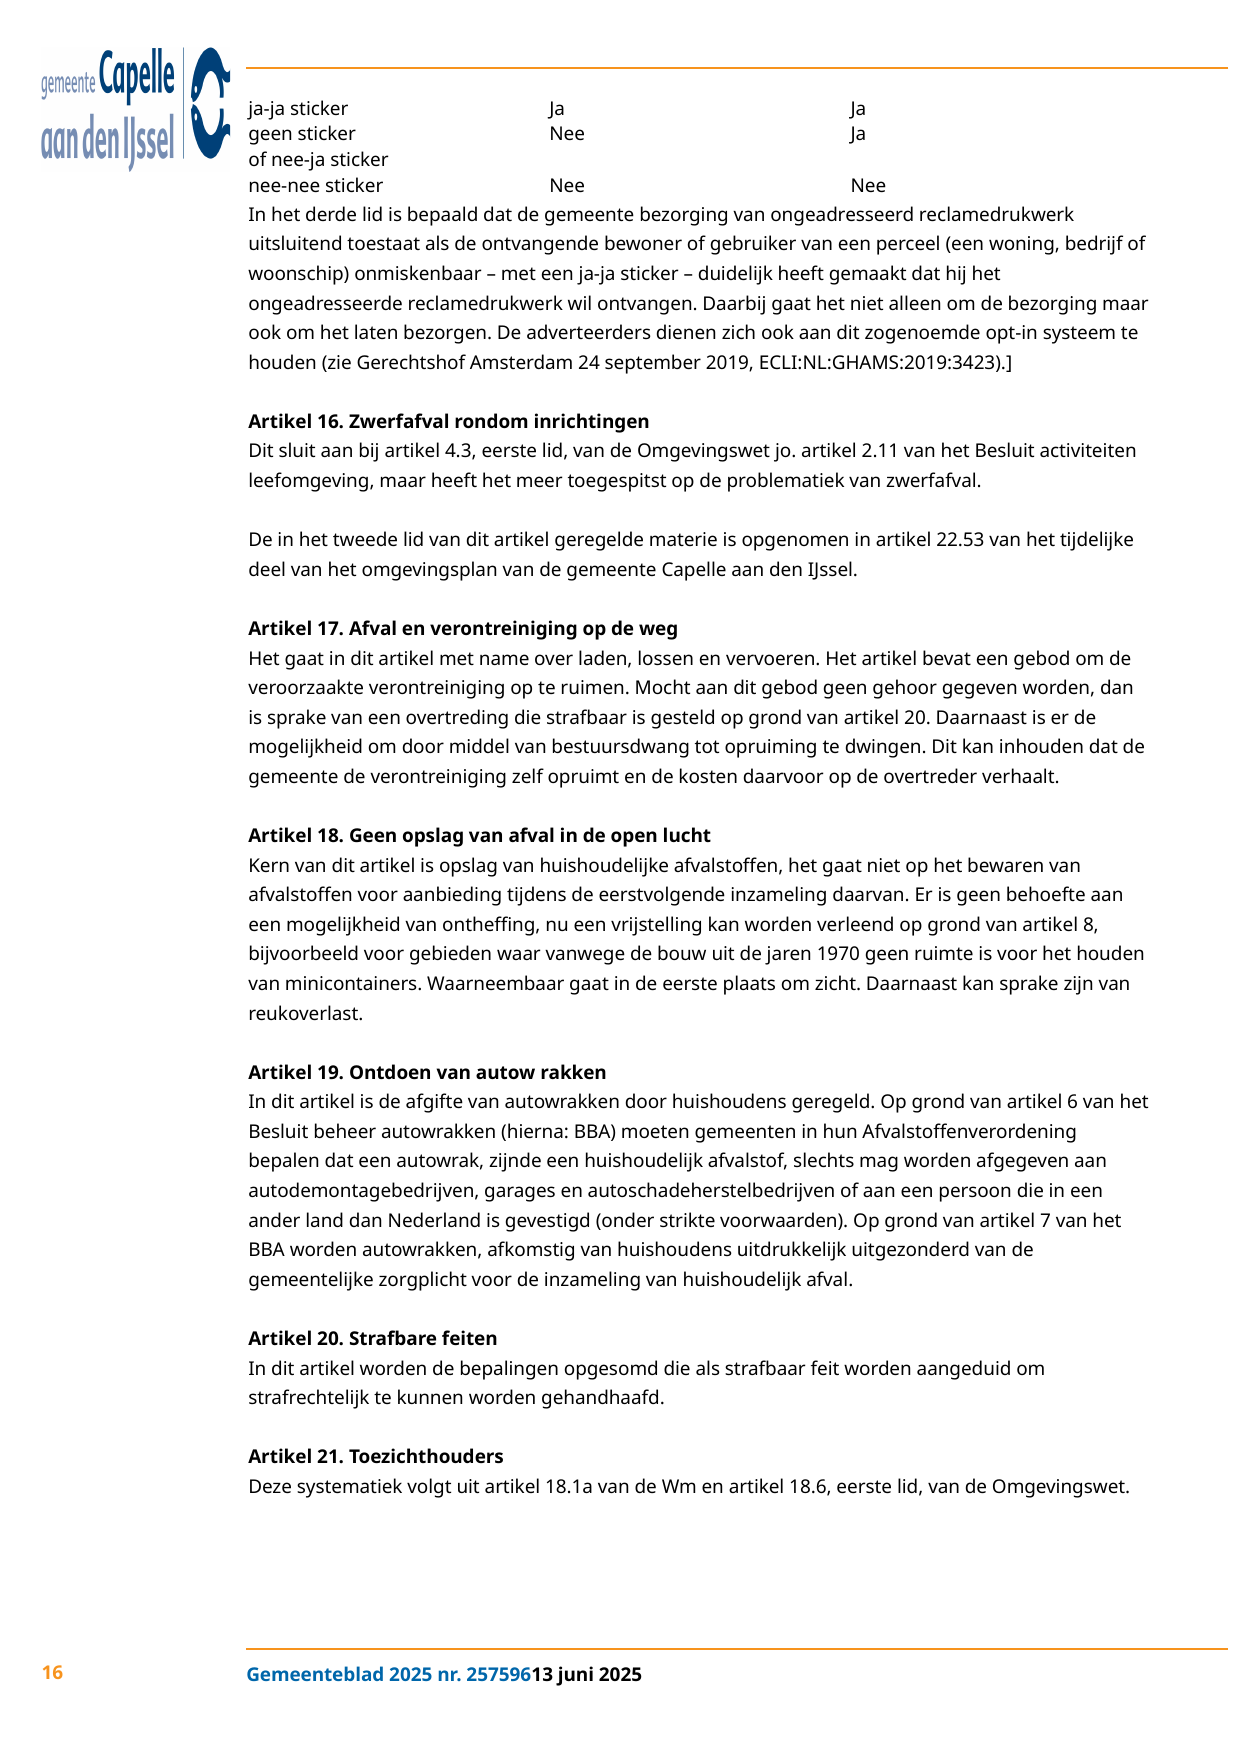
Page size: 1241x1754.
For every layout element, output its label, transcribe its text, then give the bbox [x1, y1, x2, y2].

table_cell of nee-ja sticker [248, 146, 1152, 172]
text Artikel 18. Geen opslag van afval in de open lucht [248, 822, 1152, 848]
table_cell Nee [549, 121, 850, 146]
text Artikel 19. Ontdoen van autow rakken [248, 1059, 1152, 1084]
table_cell Nee [850, 172, 1152, 198]
text In dit artikel worden de bepalingen opgesomd die als strafbaar feit worden aangeduid om strafrechtelijk te kunnen worden gehandhaafd. [248, 1355, 1152, 1410]
text Dit sluit aan bij artikel 4.3, eerste lid, van de Omgevingswet jo. artikel 2.11 van het Besluit activiteiten leefomgeving, maar heeft het meer toegespitst op de problematiek van zwerfafval. [248, 438, 1152, 493]
table_cell Ja [850, 95, 1152, 121]
table_cell Ja [850, 121, 1152, 146]
text Artikel 20. Strafbare feiten [248, 1325, 1152, 1351]
picture [41, 47, 231, 172]
text Artikel 21. Toezichthouders [248, 1443, 1152, 1469]
text Artikel 16. Zwerfafval rondom inrichtingen [248, 408, 1152, 434]
text Kern van dit artikel is opslag van huishoudelijke afvalstoffen, het gaat niet op het bewaren van afvalstoffen voor aanbieding tijdens de eerstvolgende inzameling daarvan. Er is geen behoefte aan een mogelijkheid van ontheffing, nu een vrijstelling kan worden verleend op grond van artikel 8, bijvoorbeeld voor gebieden waar vanwege de bouw uit de jaren 1970 geen ruimte is voor het houden van minicontainers. Waarneembaar gaat in de eerste plaats om zicht. Daarnaast kan sprake zijn van reukoverlast. [248, 852, 1152, 1025]
text Artikel 17. Afval en verontreiniging op de weg [248, 615, 1152, 641]
table_cell geen sticker [248, 121, 549, 146]
text Deze systematiek volgt uit artikel 18.1a van de Wm en artikel 18.6, eerste lid, van de Omgevingswet. [248, 1473, 1152, 1499]
table_cell nee-nee sticker [248, 172, 549, 198]
table_cell Ja [549, 95, 850, 121]
table_cell Nee [549, 172, 850, 198]
text Het gaat in dit artikel met name over laden, lossen en vervoeren. Het artikel bevat een gebod om de veroorzaakte verontreiniging op te ruimen. Mocht aan dit gebod geen gehoor gegeven worden, dan is sprake van een overtreding die strafbaar is gesteld op grond van artikel 20. Daarnaast is er de mogelijkheid om door middel van bestuursdwang tot opruiming te dwingen. Dit kan inhouden dat de gemeente de verontreiniging zelf opruimt en de kosten daarvoor op de overtreder verhaalt. [248, 645, 1152, 789]
table_cell ja-ja sticker [248, 95, 549, 121]
text In dit artikel is de afgifte van autowrakken door huishoudens geregeld. Op grond van artikel 6 van het Besluit beheer autowrakken (hierna: BBA) moeten gemeenten in hun Afvalstoffenverordening bepalen dat een autowrak, zijnde een huishoudelijk afvalstof, slechts mag worden afgegeven aan autodemontagebedrijven, garages en autoschadeherstelbedrijven of aan een persoon die in een ander land dan Nederland is gevestigd (onder strikte voorwaarden). Op grond van artikel 7 van het BBA worden autowrakken, afkomstig van huishoudens uitdrukkelijk uitgezonderd van de gemeentelijke zorgplicht voor de inzameling van huishoudelijk afval. [248, 1088, 1152, 1292]
text In het derde lid is bepaald dat de gemeente bezorging van ongeadresseerd reclamedrukwerk uitsluitend toestaat als de ontvangende bewoner of gebruiker van een perceel (een woning, bedrijf of woonschip) onmiskenbaar – met een ja-ja sticker – duidelijk heeft gemaakt dat hij het ongeadresseerde reclamedrukwerk wil ontvangen. Daarbij gaat het niet alleen om de bezorging maar ook om het laten bezorgen. De adverteerders dienen zich ook aan dit zogenoemde opt-in systeem te houden (zie Gerechtshof Amsterdam 24 september 2019, ECLI:NL:GHAMS:2019:3423).] [248, 201, 1152, 374]
text De in het tweede lid van dit artikel geregelde materie is opgenomen in artikel 22.53 van het tijdelijke deel van het omgevingsplan van de gemeente Capelle aan den IJssel. [248, 526, 1152, 582]
